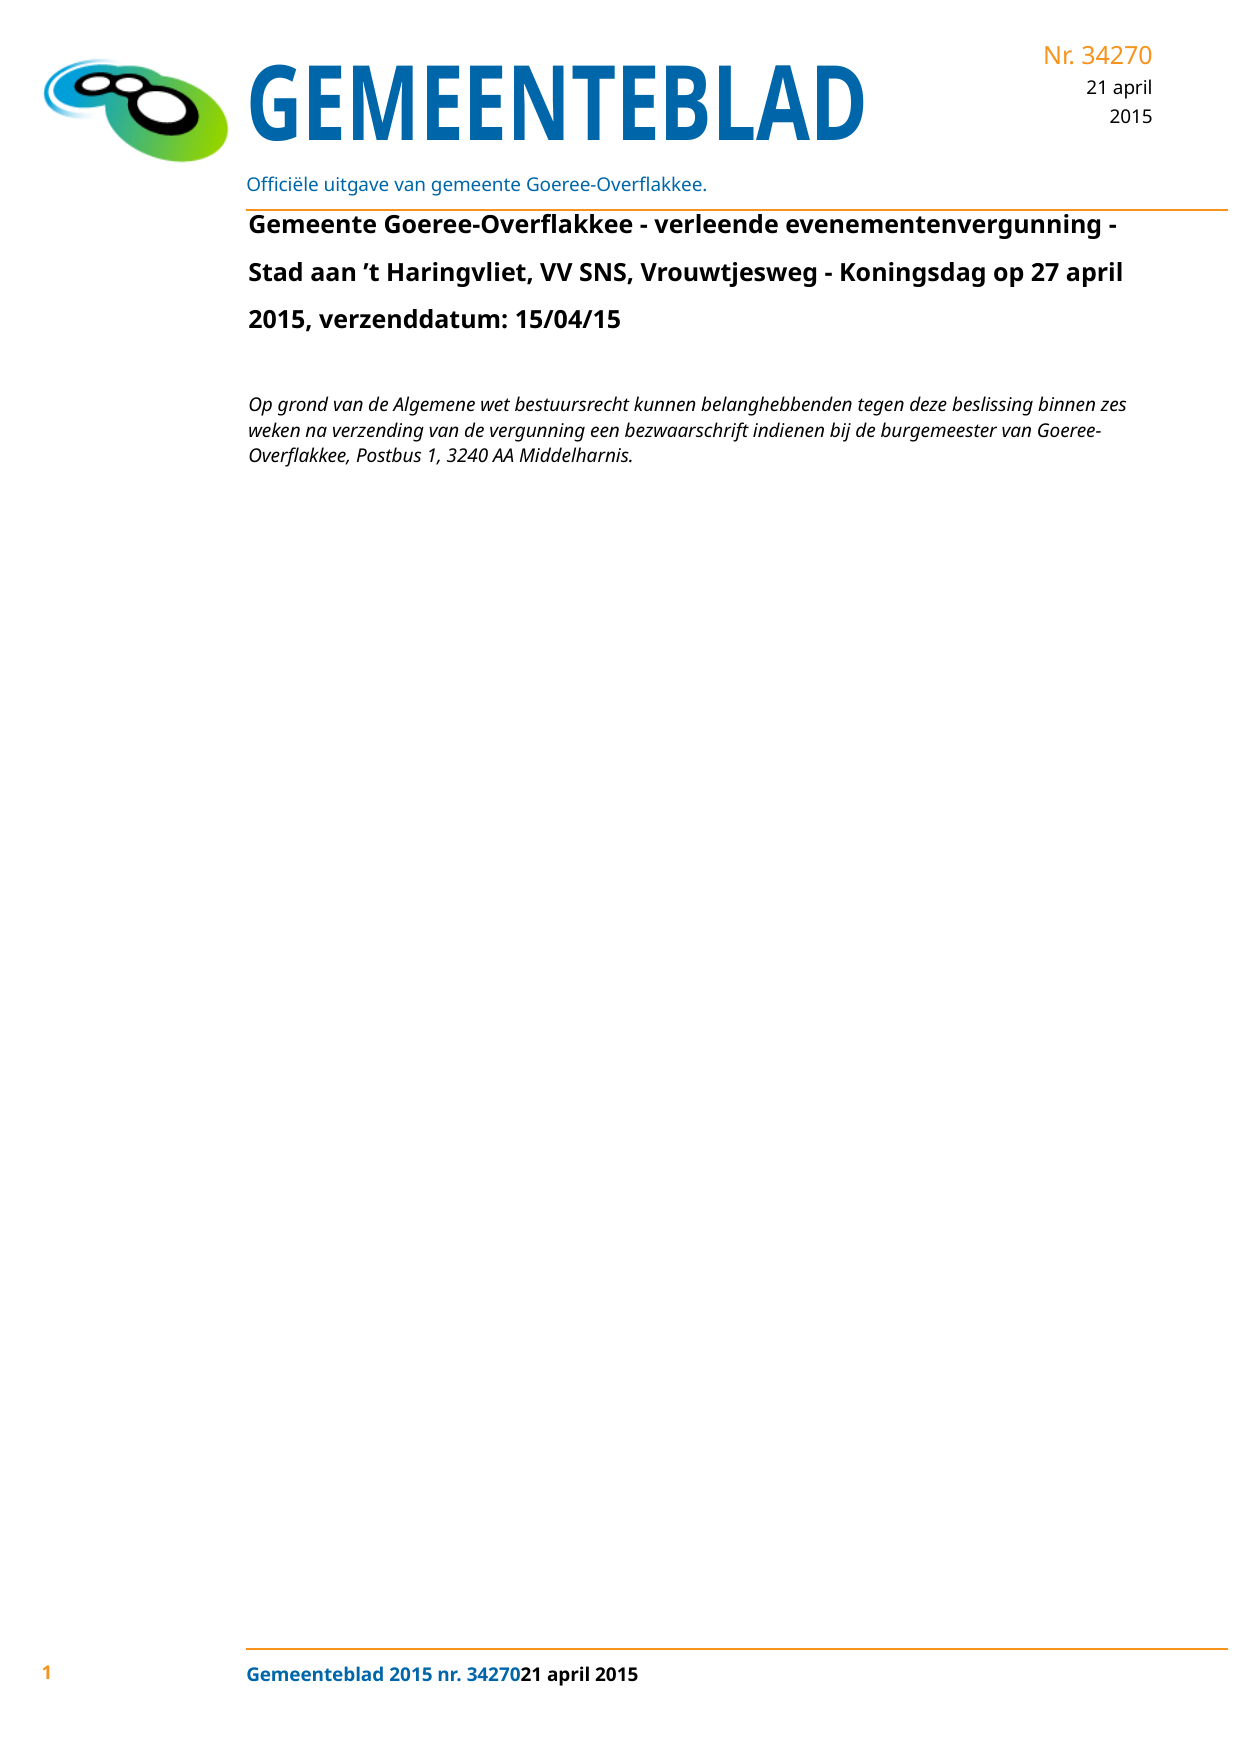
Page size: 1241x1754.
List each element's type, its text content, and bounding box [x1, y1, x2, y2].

picture [41, 47, 231, 172]
text Gemeente Goeree-Overflakkee - verleende evenementenvergunning - Stad aan ’t Haringvliet, VV SNS, Vrouwtjesweg - Koningsdag op 27 april 2015, verzenddatum: 15/04/15 [248, 211, 1152, 336]
text Op grond van de Algemene wet bestuursrecht kunnen belanghebbenden tegen deze beslissing binnen zes weken na verzending van de vergunning een bezwaarschrift indienen bij de burgemeester van Goeree-Overflakkee, Postbus 1, 3240 AA Middelharnis. [248, 391, 1152, 468]
